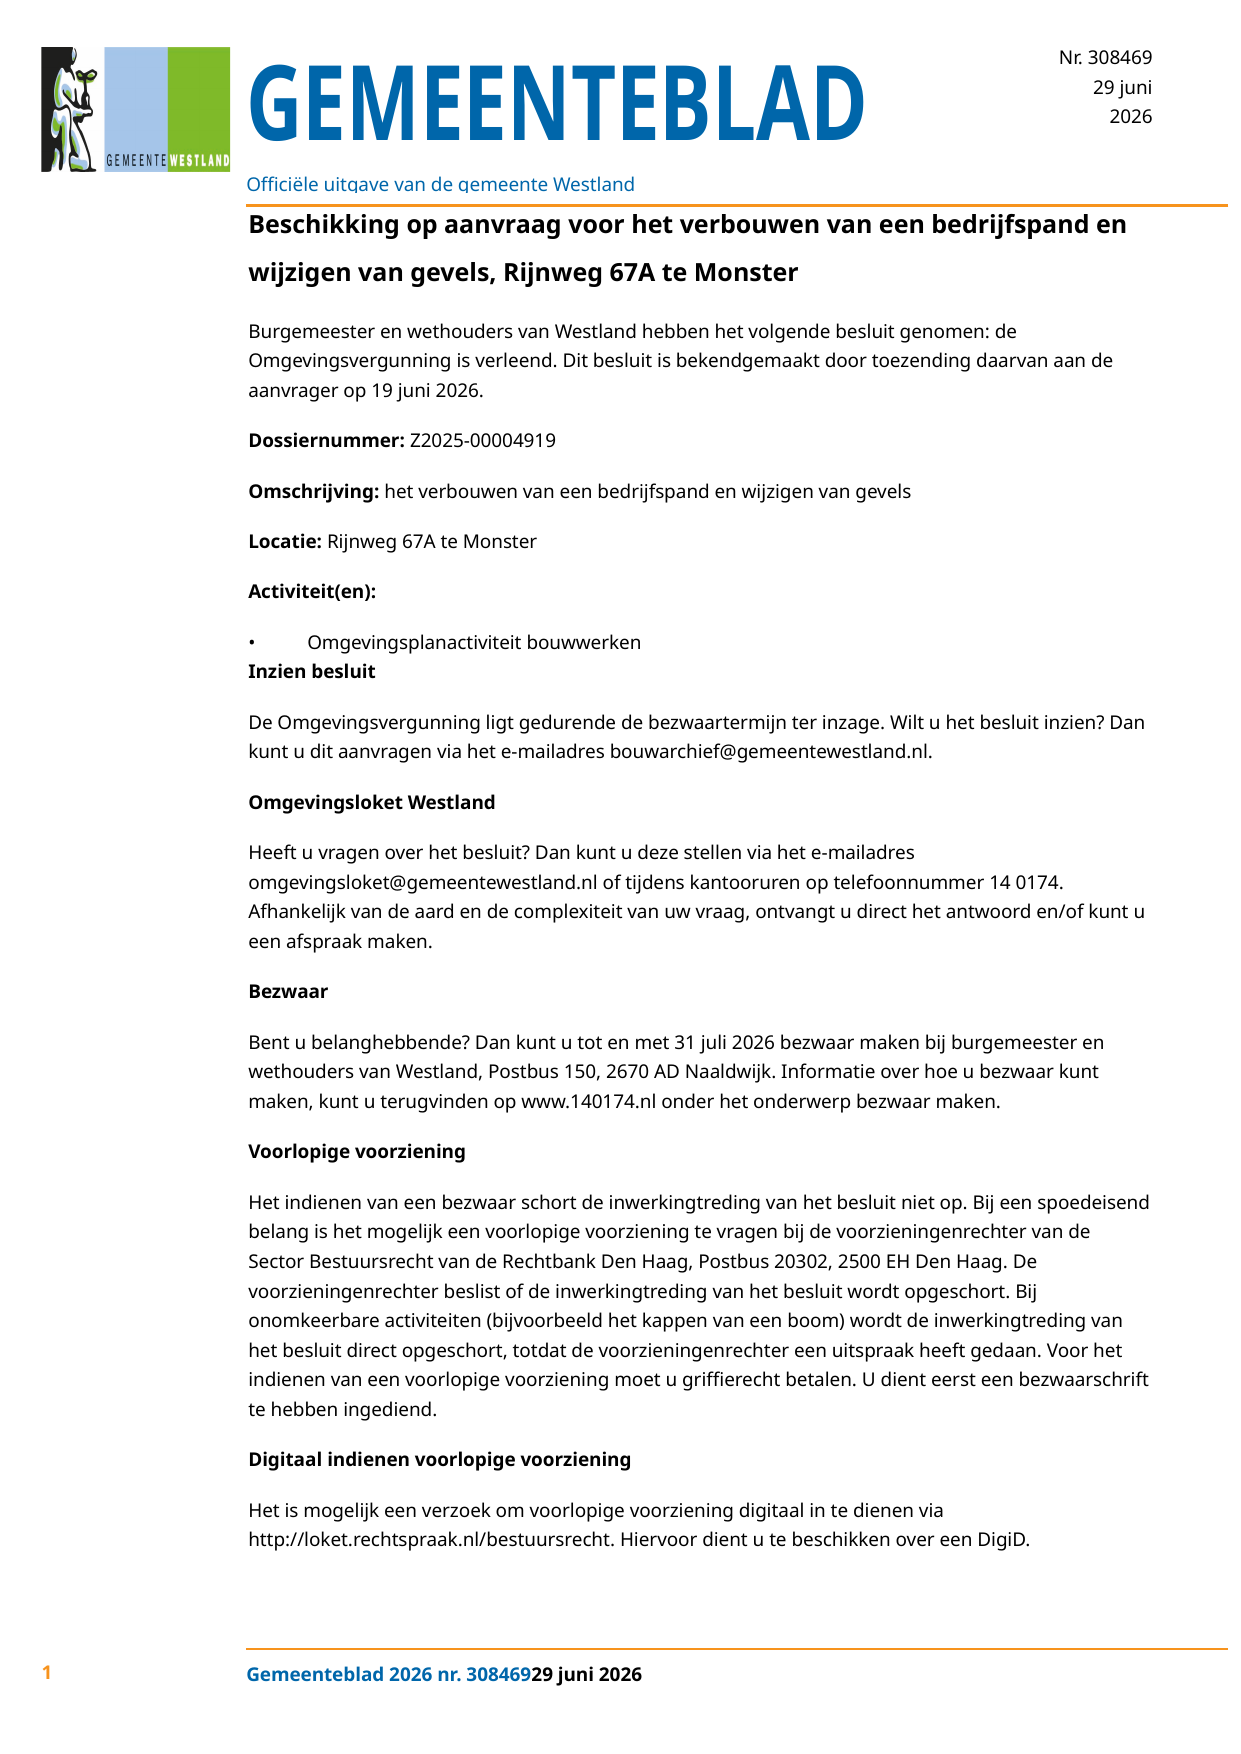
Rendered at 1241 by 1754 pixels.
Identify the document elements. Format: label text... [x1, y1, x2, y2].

text Digitaal indienen voorlopige voorziening [248, 1447, 1152, 1472]
list Omgevingsplanactiviteit bouwwerken [248, 629, 1152, 655]
text Bent u belanghebbende? Dan kunt u tot en met 31 juli 2026 bezwaar maken bij burgemeester en wethouders van Westland, Postbus 150, 2670 AD Naaldwijk. Informatie over hoe u bezwaar kunt maken, kunt u terugvinden op www.140174.nl onder het onderwerp bezwaar maken. [248, 1029, 1152, 1114]
text Inzien besluit [248, 659, 1152, 684]
text Het indienen van een bezwaar schort de inwerkingtreding van het besluit niet op. Bij een spoedeisend belang is het mogelijk een voorlopige voorziening te vragen bij de voorzieningenrechter van de Sector Bestuursrecht van de Rechtbank Den Haag, Postbus 20302, 2500 EH Den Haag. De voorzieningenrechter beslist of de inwerkingtreding van het besluit wordt opgeschort. Bij onomkeerbare activiteiten (bijvoorbeeld het kappen van een boom) wordt de inwerkingtreding van het besluit direct opgeschort, totdat de voorzieningenrechter een uitspraak heeft gedaan. Voor het indienen van een voorlopige voorziening moet u griffierecht betalen. U dient eerst een bezwaarschrift te hebben ingediend. [248, 1189, 1152, 1422]
text Voorlopige voorziening [248, 1139, 1152, 1164]
text Activiteit(en): [248, 579, 1152, 604]
text Omgevingsloket Westland [248, 789, 1152, 815]
text Beschikking op aanvraag voor het verbouwen van een bedrijfspand en wijzigen van gevels, Rijnweg 67A te Monster [248, 207, 1152, 288]
text Heeft u vragen over het besluit? Dan kunt u deze stellen via het e-mailadres omgevingsloket@gemeentewestland.nl of tijdens kantooruren op telefoonnummer 14 0174. Afhankelijk van de aard en de complexiteit van uw vraag, ontvangt u direct het antwoord en/of kunt u een afspraak maken. [248, 839, 1152, 954]
text Omschrijving: het verbouwen van een bedrijfspand en wijzigen van gevels [248, 478, 1152, 504]
picture [41, 47, 231, 172]
text Burgemeester en wethouders van Westland hebben het volgende besluit genomen: de Omgevingsvergunning is verleend. Dit besluit is bekendgemaakt door toezending daarvan aan de aanvrager op 19 juni 2026. [248, 318, 1152, 403]
text Het is mogelijk een verzoek om voorlopige voorziening digitaal in te dienen via http://loket.rechtspraak.nl/bestuursrecht. Hiervoor dient u te beschikken over een DigiD. [248, 1497, 1152, 1552]
text Locatie: Rijnweg 67A te Monster [248, 528, 1152, 554]
text Bezwaar [248, 979, 1152, 1004]
text Dossiernummer: Z2025-00004919 [248, 427, 1152, 453]
text De Omgevingsvergunning ligt gedurende de bezwaartermijn ter inzage. Wilt u het besluit inzien? Dan kunt u dit aanvragen via het e-mailadres bouwarchief@gemeentewestland.nl. [248, 709, 1152, 764]
